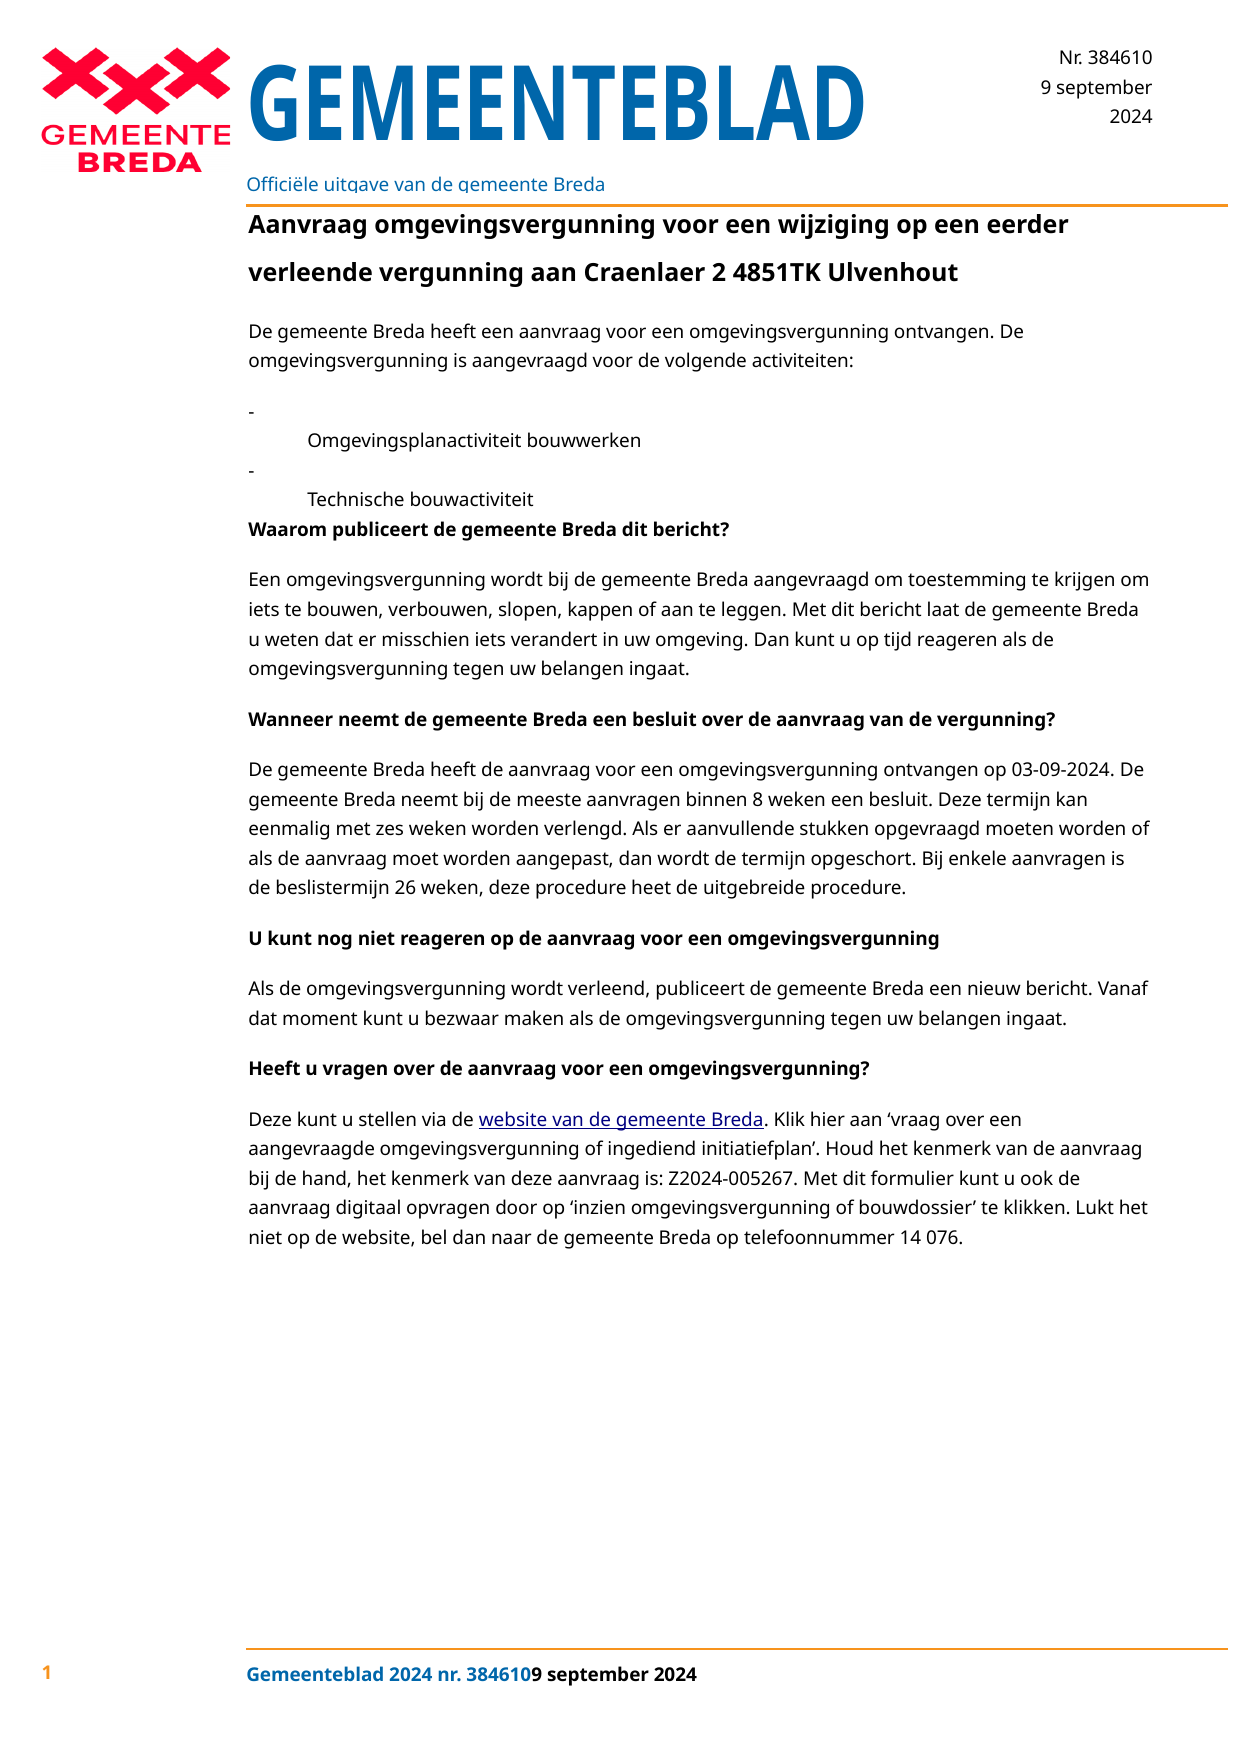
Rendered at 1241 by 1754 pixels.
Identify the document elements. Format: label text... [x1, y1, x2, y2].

text Waarom publiceert de gemeente Breda dit bericht? [248, 516, 1152, 542]
text Heeft u vragen over de aanvraag voor een omgevingsvergunning? [248, 1055, 1152, 1081]
text De gemeente Breda heeft een aanvraag voor een omgevingsvergunning ontvangen. De omgevingsvergunning is aangevraagd voor de volgende activiteiten: [248, 318, 1152, 373]
list Omgevingsplanactiviteit bouwwerken [248, 427, 1152, 453]
text Wanneer neemt de gemeente Breda een besluit over de aanvraag van de vergunning? [248, 706, 1152, 732]
text De gemeente Breda heeft de aanvraag voor een omgevingsvergunning ontvangen op 03-09-2024. De gemeente Breda neemt bij de meeste aanvragen binnen 8 weken een besluit. Deze termijn kan eenmalig met zes weken worden verlengd. Als er aanvullende stukken opgevraagd moeten worden of als de aanvraag moet worden aangepast, dan wordt de termijn opgeschort. Bij enkele aanvragen is de beslistermijn 26 weken, deze procedure heet de uitgebreide procedure. [248, 756, 1152, 900]
picture [41, 47, 231, 172]
text Aanvraag omgevingsvergunning voor een wijziging op een eerder verleende vergunning aan Craenlaer 2 4851TK Ulvenhout [248, 207, 1152, 288]
text Als de omgevingsvergunning wordt verleend, publiceert de gemeente Breda een nieuw bericht. Vanaf dat moment kunt u bezwaar maken als de omgevingsvergunning tegen uw belangen ingaat. [248, 975, 1152, 1031]
text U kunt nog niet reageren op de aanvraag voor een omgevingsvergunning [248, 925, 1152, 951]
text Een omgevingsvergunning wordt bij de gemeente Breda aangevraagd om toestemming te krijgen om iets te bouwen, verbouwen, slopen, kappen of aan te leggen. Met dit bericht laat de gemeente Breda u weten dat er misschien iets verandert in uw omgeving. Dan kunt u op tijd reageren als de omgevingsvergunning tegen uw belangen ingaat. [248, 567, 1152, 681]
text Deze kunt u stellen via de website van de gemeente Breda. Klik hier aan ‘vraag over een aangevraagde omgevingsvergunning of ingediend initiatiefplan’. Houd het kenmerk van de aanvraag bij de hand, het kenmerk van deze aanvraag is: Z2024-005267. Met dit formulier kunt u ook de aanvraag digitaal opvragen door op ‘inzien omgevingsvergunning of bouwdossier’ te klikken. Lukt het niet op de website, bel dan naar de gemeente Breda op telefoonnummer 14 076. [248, 1106, 1152, 1250]
list Technische bouwactiviteit [248, 487, 1152, 512]
